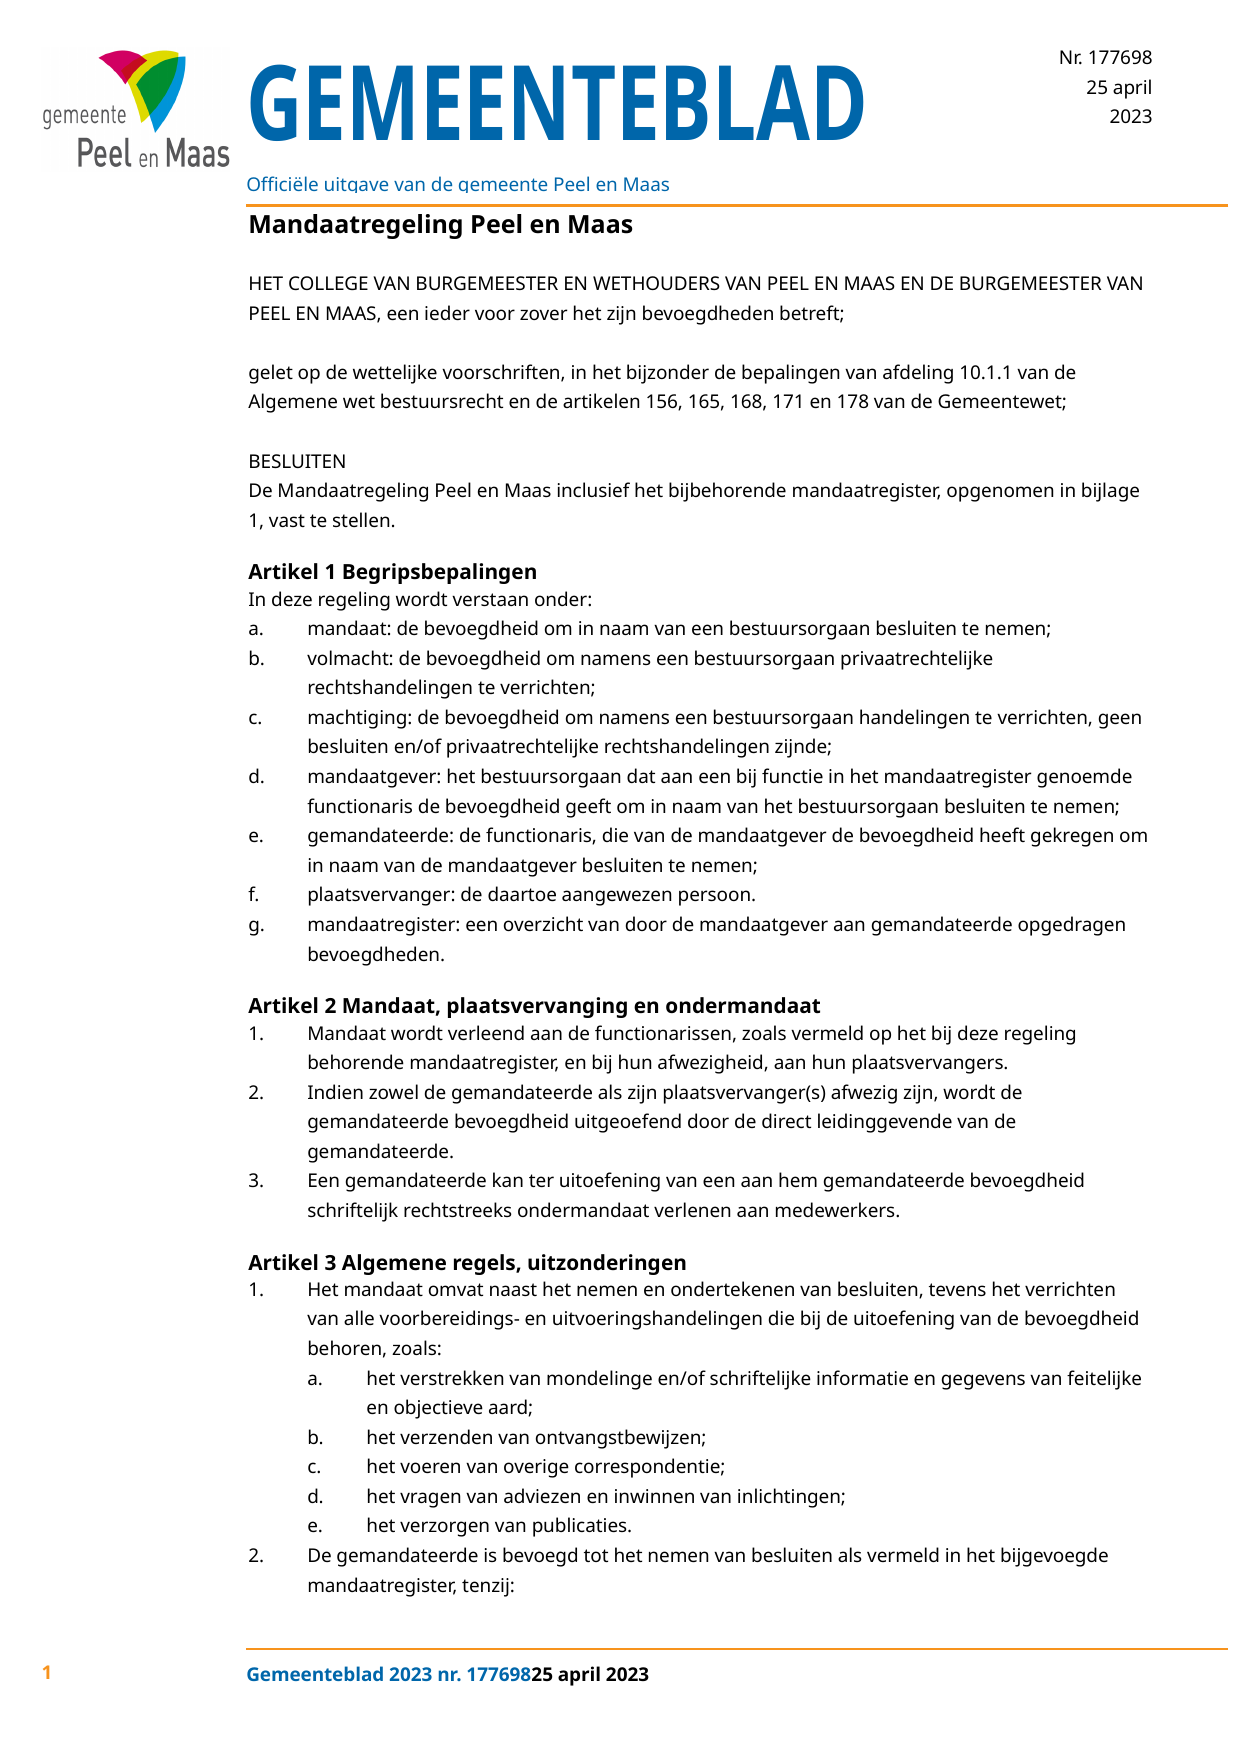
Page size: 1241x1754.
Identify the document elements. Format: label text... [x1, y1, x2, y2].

list het vragen van adviezen en inwinnen van inlichtingen; [307, 1483, 1152, 1509]
list De gemandateerde is bevoegd tot het nemen van besluiten als vermeld in het bijgevoegde mandaatregister, tenzij: [248, 1542, 1152, 1598]
picture [41, 47, 231, 172]
list gemandateerde: de functionaris, die van de mandaatgever de bevoegdheid heeft gekregen om in naam van de mandaatgever besluiten te nemen; [248, 822, 1152, 878]
list plaatsvervanger: de daartoe aangewezen persoon. [248, 882, 1152, 907]
list het verstrekken van mondelinge en/of schriftelijke informatie en gegevens van feitelijke en objectieve aard; [307, 1365, 1152, 1420]
text De Mandaatregeling Peel en Maas inclusief het bijbehorende mandaatregister, opgenomen in bijlage 1, vast te stellen. [248, 477, 1152, 533]
list Het mandaat omvat naast het nemen en ondertekenen van besluiten, tevens het verrichten van alle voorbereidings- en uitvoeringshandelingen die bij de uitoefening van de bevoegdheid behoren, zoals: [248, 1276, 1152, 1361]
list Indien zowel de gemandateerde als zijn plaatsvervanger(s) afwezig zijn, wordt de gemandateerde bevoegdheid uitgeoefend door de direct leidinggevende van de gemandateerde. [248, 1079, 1152, 1164]
list volmacht: de bevoegdheid om namens een bestuursorgaan privaatrechtelijke rechtshandelingen te verrichten; [248, 645, 1152, 700]
text gelet op de wettelijke voorschriften, in het bijzonder de bepalingen van afdeling 10.1.1 van de Algemene wet bestuursrecht en de artikelen 156, 165, 168, 171 en 178 van de Gemeentewet; [248, 359, 1152, 414]
text HET COLLEGE VAN BURGEMEESTER EN WETHOUDERS VAN PEEL EN MAAS EN DE BURGEMEESTER VAN PEEL EN MAAS, een ieder voor zover het zijn bevoegdheden betreft; [248, 270, 1152, 326]
list mandaatregister: een overzicht van door de mandaatgever aan gemandateerde opgedragen bevoegdheden. [248, 911, 1152, 967]
list machtiging: de bevoegdheid om namens een bestuursorgaan handelingen te verrichten, geen besluiten en/of privaatrechtelijke rechtshandelingen zijnde; [248, 704, 1152, 759]
list mandaat: de bevoegdheid om in naam van een bestuursorgaan besluiten te nemen; [248, 615, 1152, 641]
list Een gemandateerde kan ter uitoefening van een aan hem gemandateerde bevoegdheid schriftelijk rechtstreeks ondermandaat verlenen aan medewerkers. [248, 1168, 1152, 1223]
list het verzenden van ontvangstbewijzen; [307, 1424, 1152, 1450]
text Mandaatregeling Peel en Maas [248, 207, 1152, 241]
text Artikel 1 Begripsbepalingen [248, 557, 1152, 586]
list Mandaat wordt verleend aan de functionarissen, zoals vermeld op het bij deze regeling behorende mandaatregister, en bij hun afwezigheid, aan hun plaatsvervangers. [248, 1020, 1152, 1075]
text In deze regeling wordt verstaan onder: [248, 586, 1152, 612]
list het verzorgen van publicaties. [307, 1513, 1152, 1538]
list het voeren van overige correspondentie; [307, 1453, 1152, 1479]
text Artikel 2 Mandaat, plaatsvervanging en ondermandaat [248, 991, 1152, 1020]
text BESLUITEN [248, 448, 1152, 473]
text Artikel 3 Algemene regels, uitzonderingen [248, 1248, 1152, 1276]
list mandaatgever: het bestuursorgaan dat aan een bij functie in het mandaatregister genoemde functionaris de bevoegdheid geeft om in naam van het bestuursorgaan besluiten te nemen; [248, 763, 1152, 819]
